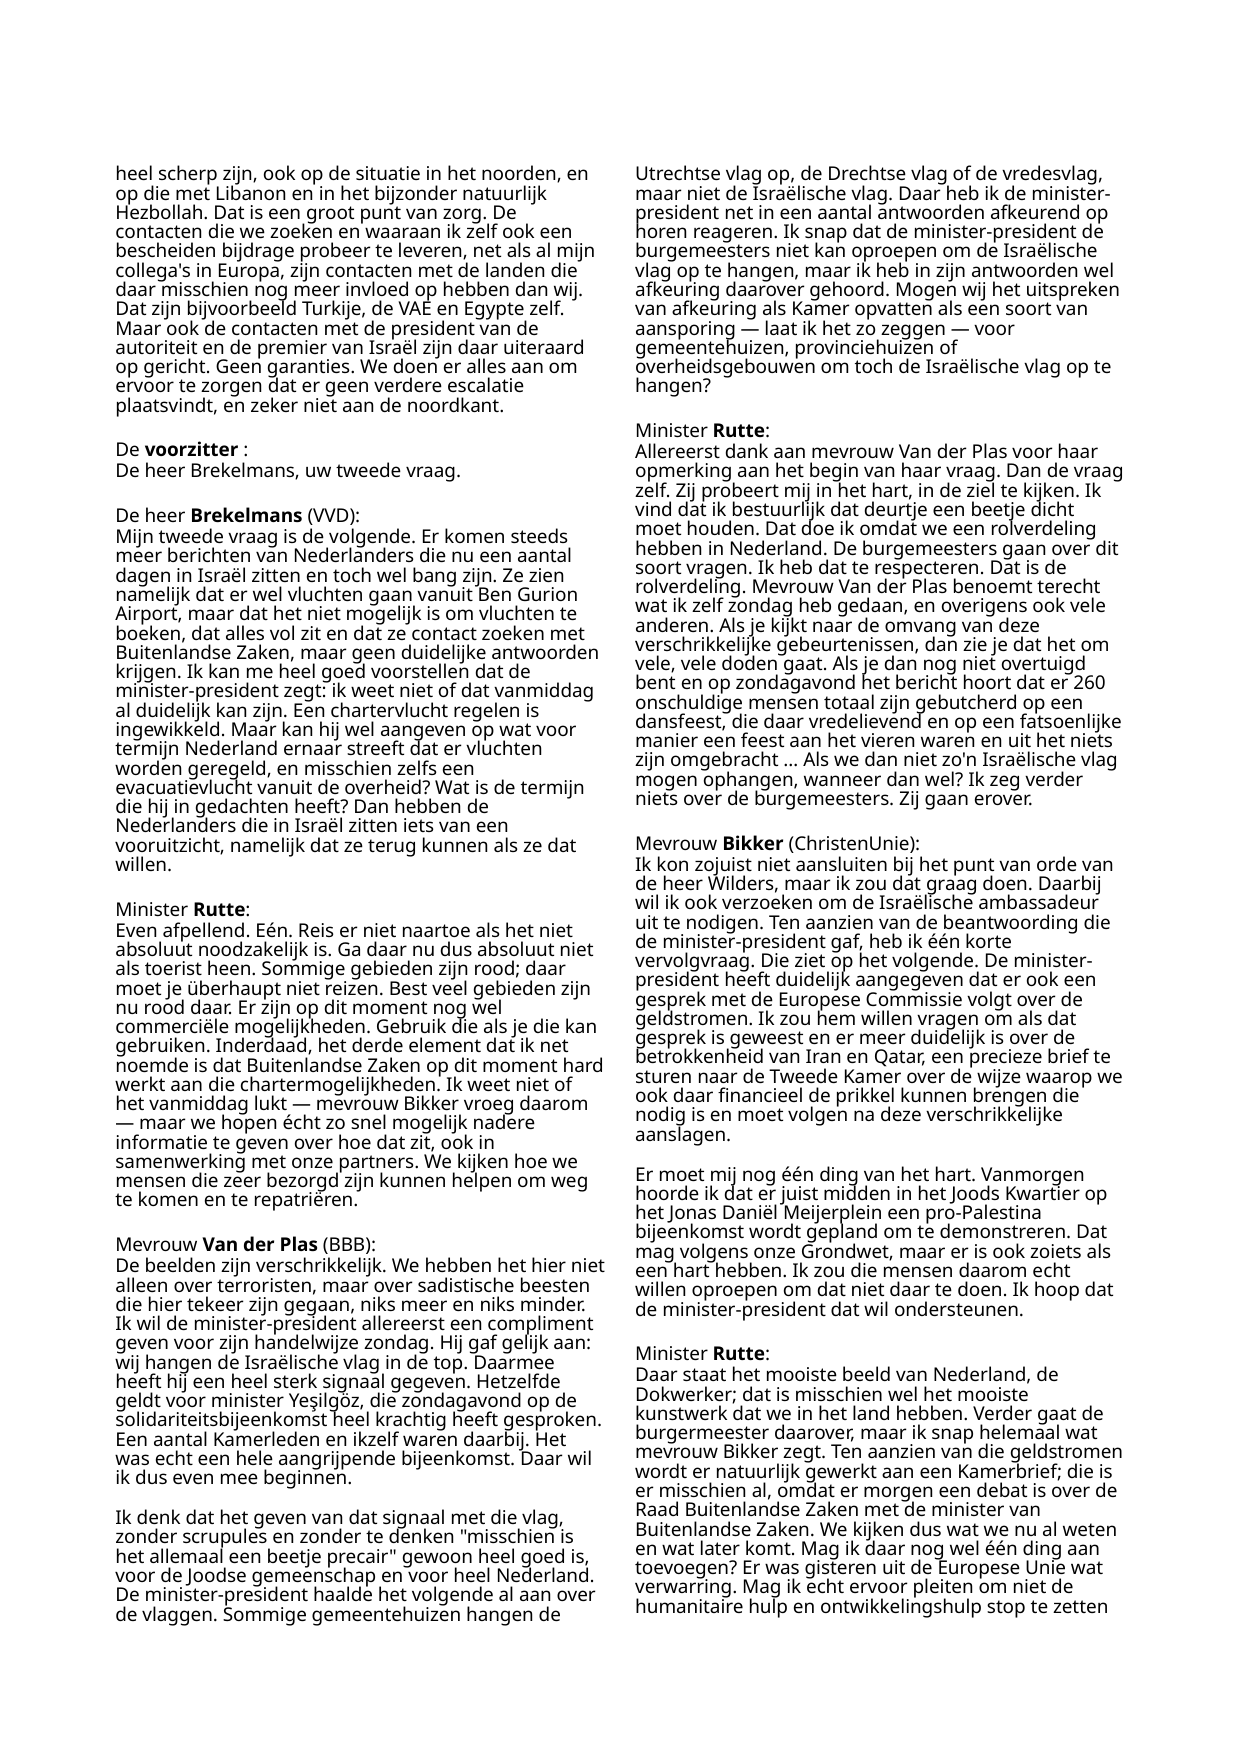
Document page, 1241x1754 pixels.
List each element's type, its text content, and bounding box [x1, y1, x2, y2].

text Ik denk dat het geven van dat signaal met die vlag, zonder scrupules en zonder te denken "misschien is het allemaal een beetje precair" gewoon heel goed is, voor de Joodse gemeenschap en voor heel Nederland. De minister-president haalde het volgende al aan over de vlaggen. Sommige gemeentehuizen hangen de [115, 1509, 605, 1625]
text De voorzitter : [115, 437, 605, 462]
text Utrechtse vlag op, de Drechtse vlag of de vredesvlag, maar niet de Israëlische vlag. Daar heb ik de minister-president net in een aantal antwoorden afkeurend op horen reageren. Ik snap dat de minister-president de burgemeesters niet kan oproepen om de Israëlische vlag op te hangen, maar ik heb in zijn antwoorden wel afkeuring daarover gehoord. Mogen wij het uitspreken van afkeuring als Kamer opvatten als een soort van aansporing — laat ik het zo zeggen — voor gemeentehuizen, provinciehuizen of overheidsgebouwen om toch de Israëlische vlag op te hangen? [635, 165, 1125, 397]
text Minister Rutte: [115, 896, 605, 922]
text De beelden zijn verschrikkelijk. We hebben het hier niet alleen over terroristen, maar over sadistische beesten die hier tekeer zijn gegaan, niks meer en niks minder. Ik wil de minister-president allereerst een compliment geven voor zijn handelwijze zondag. Hij gaf gelijk aan: wij hangen de Israëlische vlag in de top. Daarmee heeft hij een heel sterk signaal gegeven. Hetzelfde geldt voor minister Yeşilgöz, die zondagavond op de solidariteitsbijeenkomst heel krachtig heeft gesproken. Een aantal Kamerleden en ikzelf waren daarbij. Het was echt een hele aangrijpende bijeenkomst. Daar wil ik dus even mee beginnen. [115, 1257, 605, 1488]
text Even afpellend. Eén. Reis er niet naartoe als het niet absoluut noodzakelijk is. Ga daar nu dus absoluut niet als toerist heen. Sommige gebieden zijn rood; daar moet je überhaupt niet reizen. Best veel gebieden zijn nu rood daar. Er zijn op dit moment nog wel commerciële mogelijkheden. Gebruik die als je die kan gebruiken. Inderdaad, het derde element dat ik net noemde is dat Buitenlandse Zaken op dit moment hard werkt aan die chartermogelijkheden. Ik weet niet of het vanmiddag lukt — mevrouw Bikker vroeg daarom — maar we hopen écht zo snel mogelijk nadere informatie te geven over hoe dat zit, ook in samenwerking met onze partners. We kijken hoe we mensen die zeer bezorgd zijn kunnen helpen om weg te komen en te repatriëren. [115, 922, 605, 1211]
text heel scherp zijn, ook op de situatie in het noorden, en op die met Libanon en in het bijzonder natuurlijk Hezbollah. Dat is een groot punt van zorg. De contacten die we zoeken en waaraan ik zelf ook een bescheiden bijdrage probeer te leveren, net als al mijn collega's in Europa, zijn contacten met de landen die daar misschien nog meer invloed op hebben dan wij. Dat zijn bijvoorbeeld Turkije, de VAE en Egypte zelf. Maar ook de contacten met de president van de autoriteit en de premier van Israël zijn daar uiteraard op gericht. Geen garanties. We doen er alles aan om ervoor te zorgen dat er geen verdere escalatie plaatsvindt, en zeker niet aan de noordkant. [115, 165, 605, 416]
text Minister Rutte: [635, 417, 1125, 443]
text Minister Rutte: [635, 1341, 1125, 1366]
text Mevrouw Bikker (ChristenUnie): [635, 830, 1125, 856]
text Mevrouw Van der Plas (BBB): [115, 1232, 605, 1257]
text De heer Brekelmans, uw tweede vraag. [115, 462, 605, 482]
text Er moet mij nog één ding van het hart. Vanmorgen hoorde ik dat er juist midden in het Joods Kwartier op het Jonas Daniël Meijerplein een pro-Palestina bijeenkomst wordt gepland om te demonstreren. Dat mag volgens onze Grondwet, maar er is ook zoiets als een hart hebben. Ik zou die mensen daarom echt willen oproepen om dat niet daar te doen. Ik hoop dat de minister-president dat wil ondersteunen. [635, 1166, 1125, 1320]
text Daar staat het mooiste beeld van Nederland, de Dokwerker; dat is misschien wel het mooiste kunstwerk dat we in het land hebben. Verder gaat de burgermeester daarover, maar ik snap helemaal wat mevrouw Bikker zegt. Ten aanzien van die geldstromen wordt er natuurlijk gewerkt aan een Kamerbrief; die is er misschien al, omdat er morgen een debat is over de Raad Buitenlandse Zaken met de minister van Buitenlandse Zaken. We kijken dus wat we nu al weten en wat later komt. Mag ik daar nog wel één ding aan toevoegen? Er was gisteren uit de Europese Unie wat verwarring. Mag ik echt ervoor pleiten om niet de humanitaire hulp en ontwikkelingshulp stop te zetten [635, 1366, 1125, 1617]
text De heer Brekelmans (VVD): [115, 502, 605, 528]
text Allereerst dank aan mevrouw Van der Plas voor haar opmerking aan het begin van haar vraag. Dan de vraag zelf. Zij probeert mij in het hart, in de ziel te kijken. Ik vind dat ik bestuurlijk dat deurtje een beetje dicht moet houden. Dat doe ik omdat we een rolverdeling hebben in Nederland. De burgemeesters gaan over dit soort vragen. Ik heb dat te respecteren. Dat is de rolverdeling. Mevrouw Van der Plas benoemt terecht wat ik zelf zondag heb gedaan, en overigens ook vele anderen. Als je kijkt naar de omvang van deze verschrikkelijke gebeurtenissen, dan zie je dat het om vele, vele doden gaat. Als je dan nog niet overtuigd bent en op zondagavond het bericht hoort dat er 260 onschuldige mensen totaal zijn gebutcherd op een dansfeest, die daar vredelievend en op een fatsoenlijke manier een feest aan het vieren waren en uit het niets zijn omgebracht … Als we dan niet zo'n Israëlische vlag mogen ophangen, wanneer dan wel? Ik zeg verder niets over de burgemeesters. Zij gaan erover. [635, 443, 1125, 809]
text Mijn tweede vraag is de volgende. Er komen steeds meer berichten van Nederlanders die nu een aantal dagen in Israël zitten en toch wel bang zijn. Ze zien namelijk dat er wel vluchten gaan vanuit Ben Gurion Airport, maar dat het niet mogelijk is om vluchten te boeken, dat alles vol zit en dat ze contact zoeken met Buitenlandse Zaken, maar geen duidelijke antwoorden krijgen. Ik kan me heel goed voorstellen dat de minister-president zegt: ik weet niet of dat vanmiddag al duidelijk kan zijn. Een chartervlucht regelen is ingewikkeld. Maar kan hij wel aangeven op wat voor termijn Nederland ernaar streeft dat er vluchten worden geregeld, en misschien zelfs een evacuatievlucht vanuit de overheid? Wat is de termijn die hij in gedachten heeft? Dan hebben de Nederlanders die in Israël zitten iets van een vooruitzicht, namelijk dat ze terug kunnen als ze dat willen. [115, 528, 605, 875]
text Ik kon zojuist niet aansluiten bij het punt van orde van de heer Wilders, maar ik zou dat graag doen. Daarbij wil ik ook verzoeken om de Israëlische ambassadeur uit te nodigen. Ten aanzien van de beantwoording die de minister-president gaf, heb ik één korte vervolgvraag. Die ziet op het volgende. De minister-president heeft duidelijk aangegeven dat er ook een gesprek met de Europese Commissie volgt over de geldstromen. Ik zou hem willen vragen om als dat gesprek is geweest en er meer duidelijk is over de betrokkenheid van Iran en Qatar, een precieze brief te sturen naar de Tweede Kamer over de wijze waarop we ook daar financieel de prikkel kunnen brengen die nodig is en moet volgen na deze verschrikkelijke aanslagen. [635, 856, 1125, 1145]
